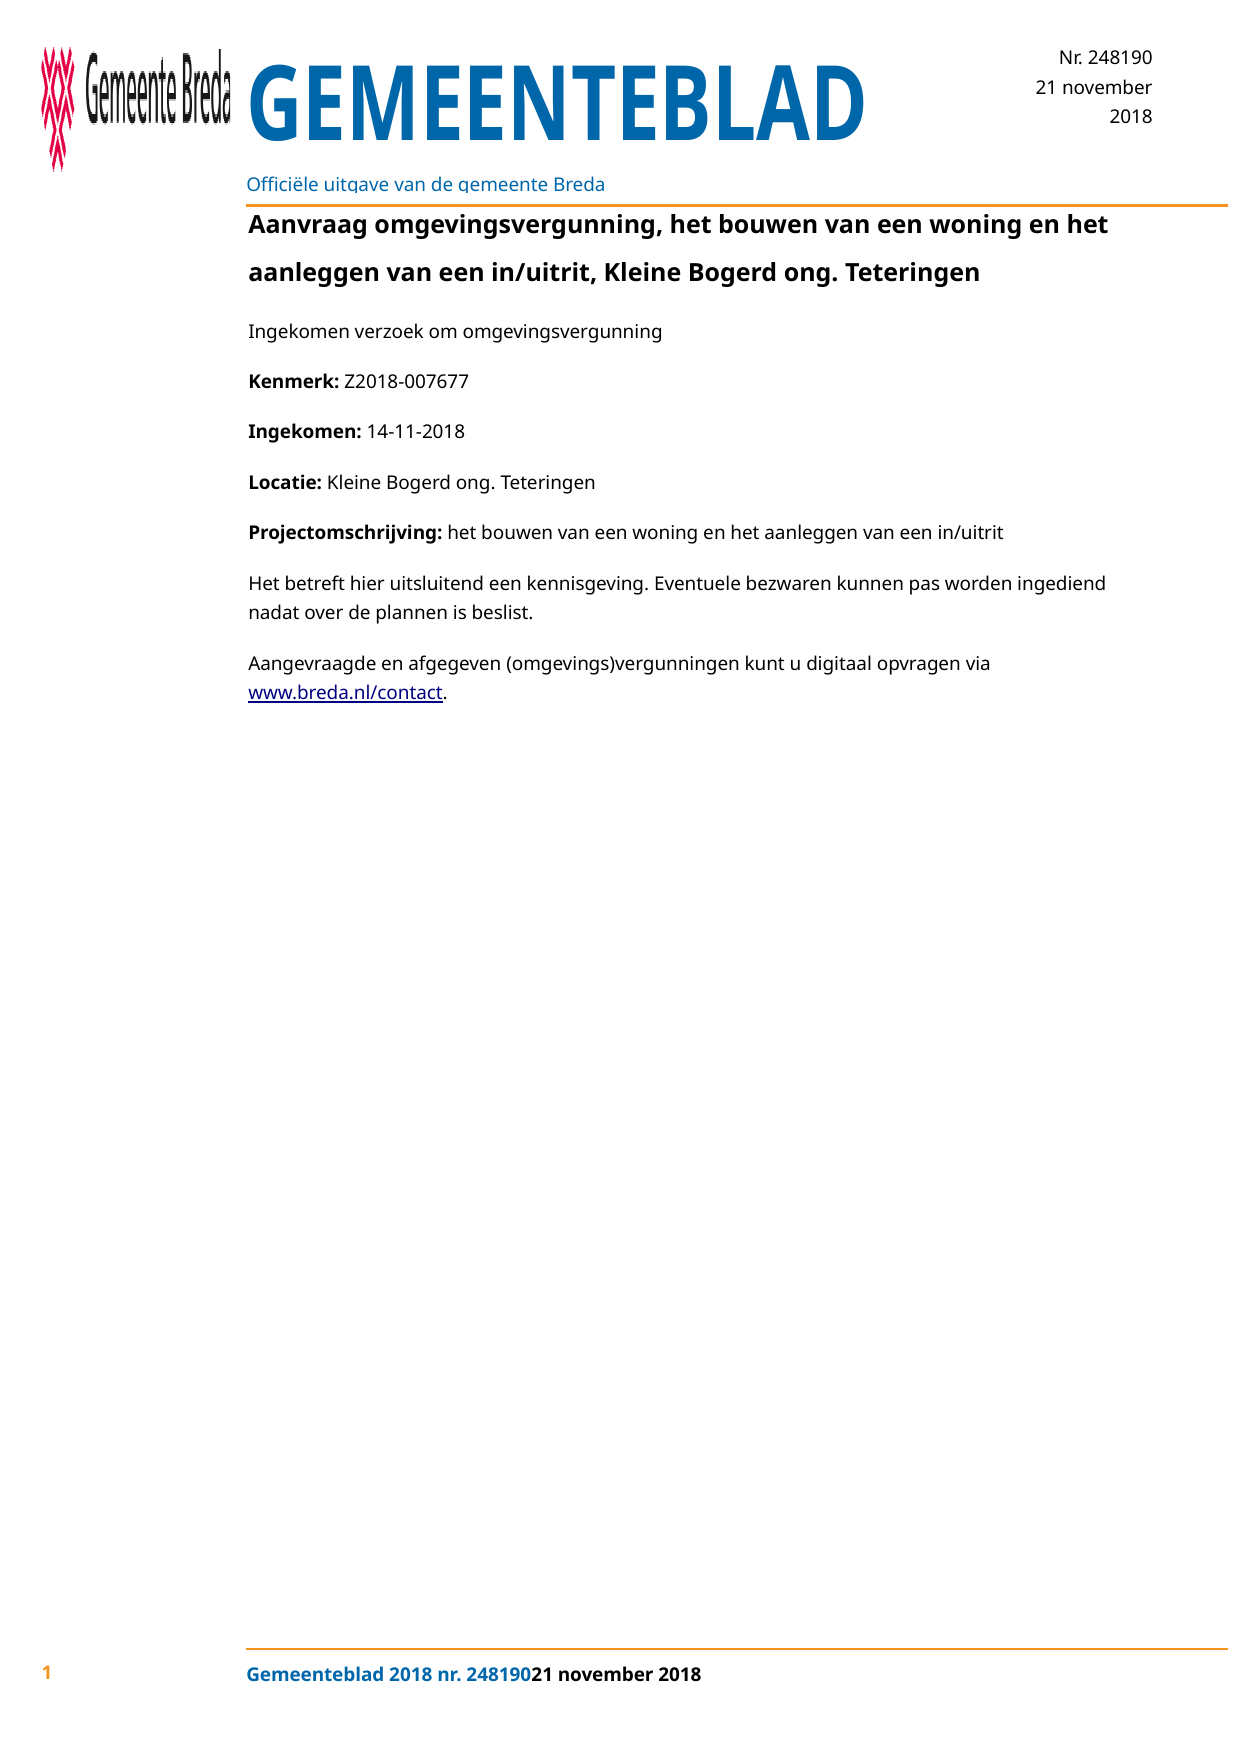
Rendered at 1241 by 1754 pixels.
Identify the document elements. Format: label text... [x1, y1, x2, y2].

text Locatie: Kleine Bogerd ong. Teteringen [248, 469, 1152, 495]
text Kenmerk: Z2018-007677 [248, 368, 1152, 394]
text Projectomschrijving: het bouwen van een woning en het aanleggen van een in/uitrit [248, 519, 1152, 545]
picture [41, 47, 231, 172]
text Ingekomen verzoek om omgevingsvergunning [248, 318, 1152, 344]
text Ingekomen: 14-11-2018 [248, 419, 1152, 444]
text Het betreft hier uitsluitend een kennisgeving. Eventuele bezwaren kunnen pas worden ingediend nadat over de plannen is beslist. [248, 570, 1152, 625]
text Aangevraagde en afgegeven (omgevings)vergunningen kunt u digitaal opvragen via www.breda.nl/contact. [248, 650, 1152, 705]
text Aanvraag omgevingsvergunning, het bouwen van een woning en het aanleggen van een in/uitrit, Kleine Bogerd ong. Teteringen [248, 207, 1152, 288]
